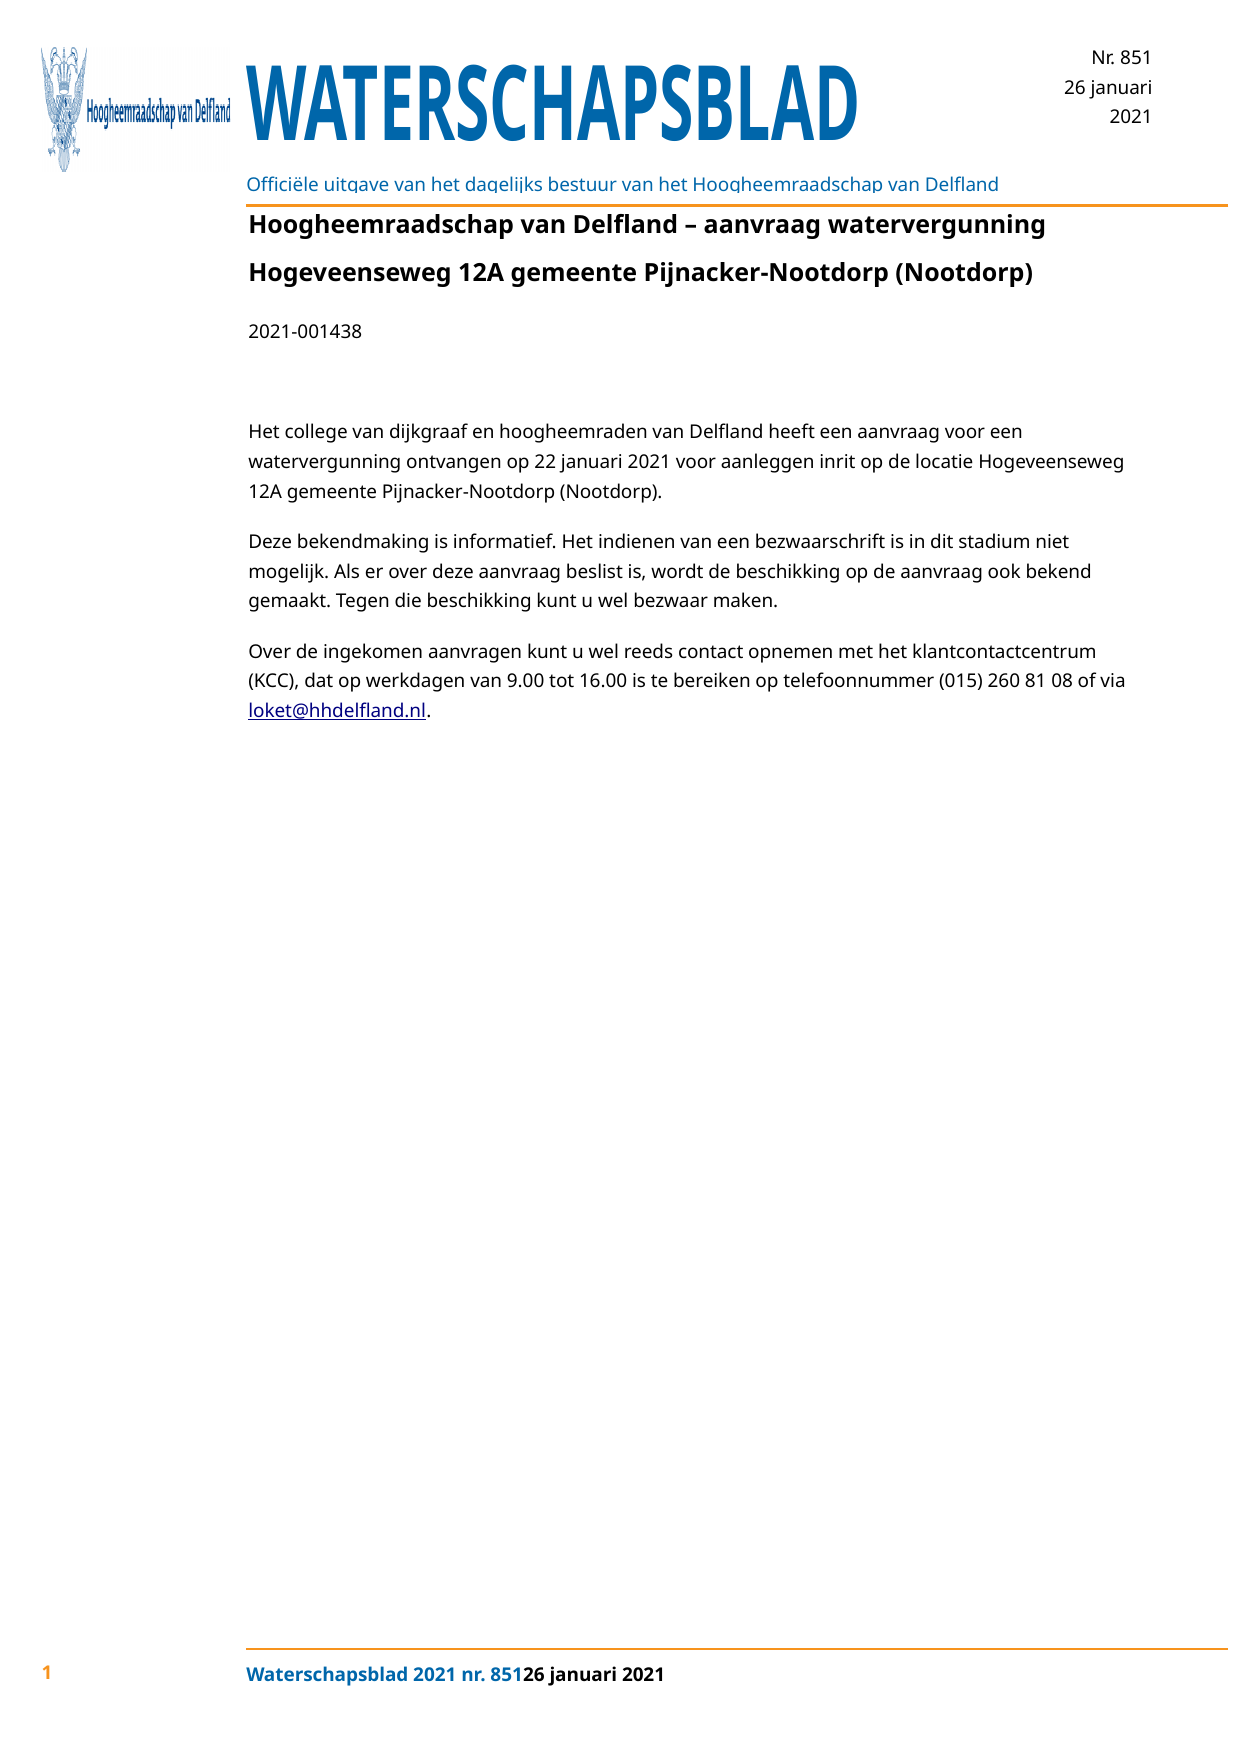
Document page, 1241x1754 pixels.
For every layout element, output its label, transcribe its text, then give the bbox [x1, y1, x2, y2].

text Deze bekendmaking is informatief. Het indienen van een bezwaarschrift is in dit stadium niet mogelijk. Als er over deze aanvraag beslist is, wordt de beschikking op de aanvraag ook bekend gemaakt. Tegen die beschikking kunt u wel bezwaar maken. [248, 528, 1152, 613]
text Hoogheemraadschap van Delfland – aanvraag watervergunning Hogeveenseweg 12A gemeente Pijnacker-Nootdorp (Nootdorp) [248, 207, 1152, 288]
text 2021-001438 [248, 318, 1152, 344]
text Het college van dijkgraaf en hoogheemraden van Delfland heeft een aanvraag voor een watervergunning ontvangen op 22 januari 2021 voor aanleggen inrit op de locatie Hogeveenseweg 12A gemeente Pijnacker-Nootdorp (Nootdorp). [248, 419, 1152, 504]
picture [41, 47, 231, 172]
text Over de ingekomen aanvragen kunt u wel reeds contact opnemen met het klantcontactcentrum (KCC), dat op werkdagen van 9.00 tot 16.00 is te bereiken op telefoonnummer (015) 260 81 08 of via loket@hhdelfland.nl. [248, 638, 1152, 723]
